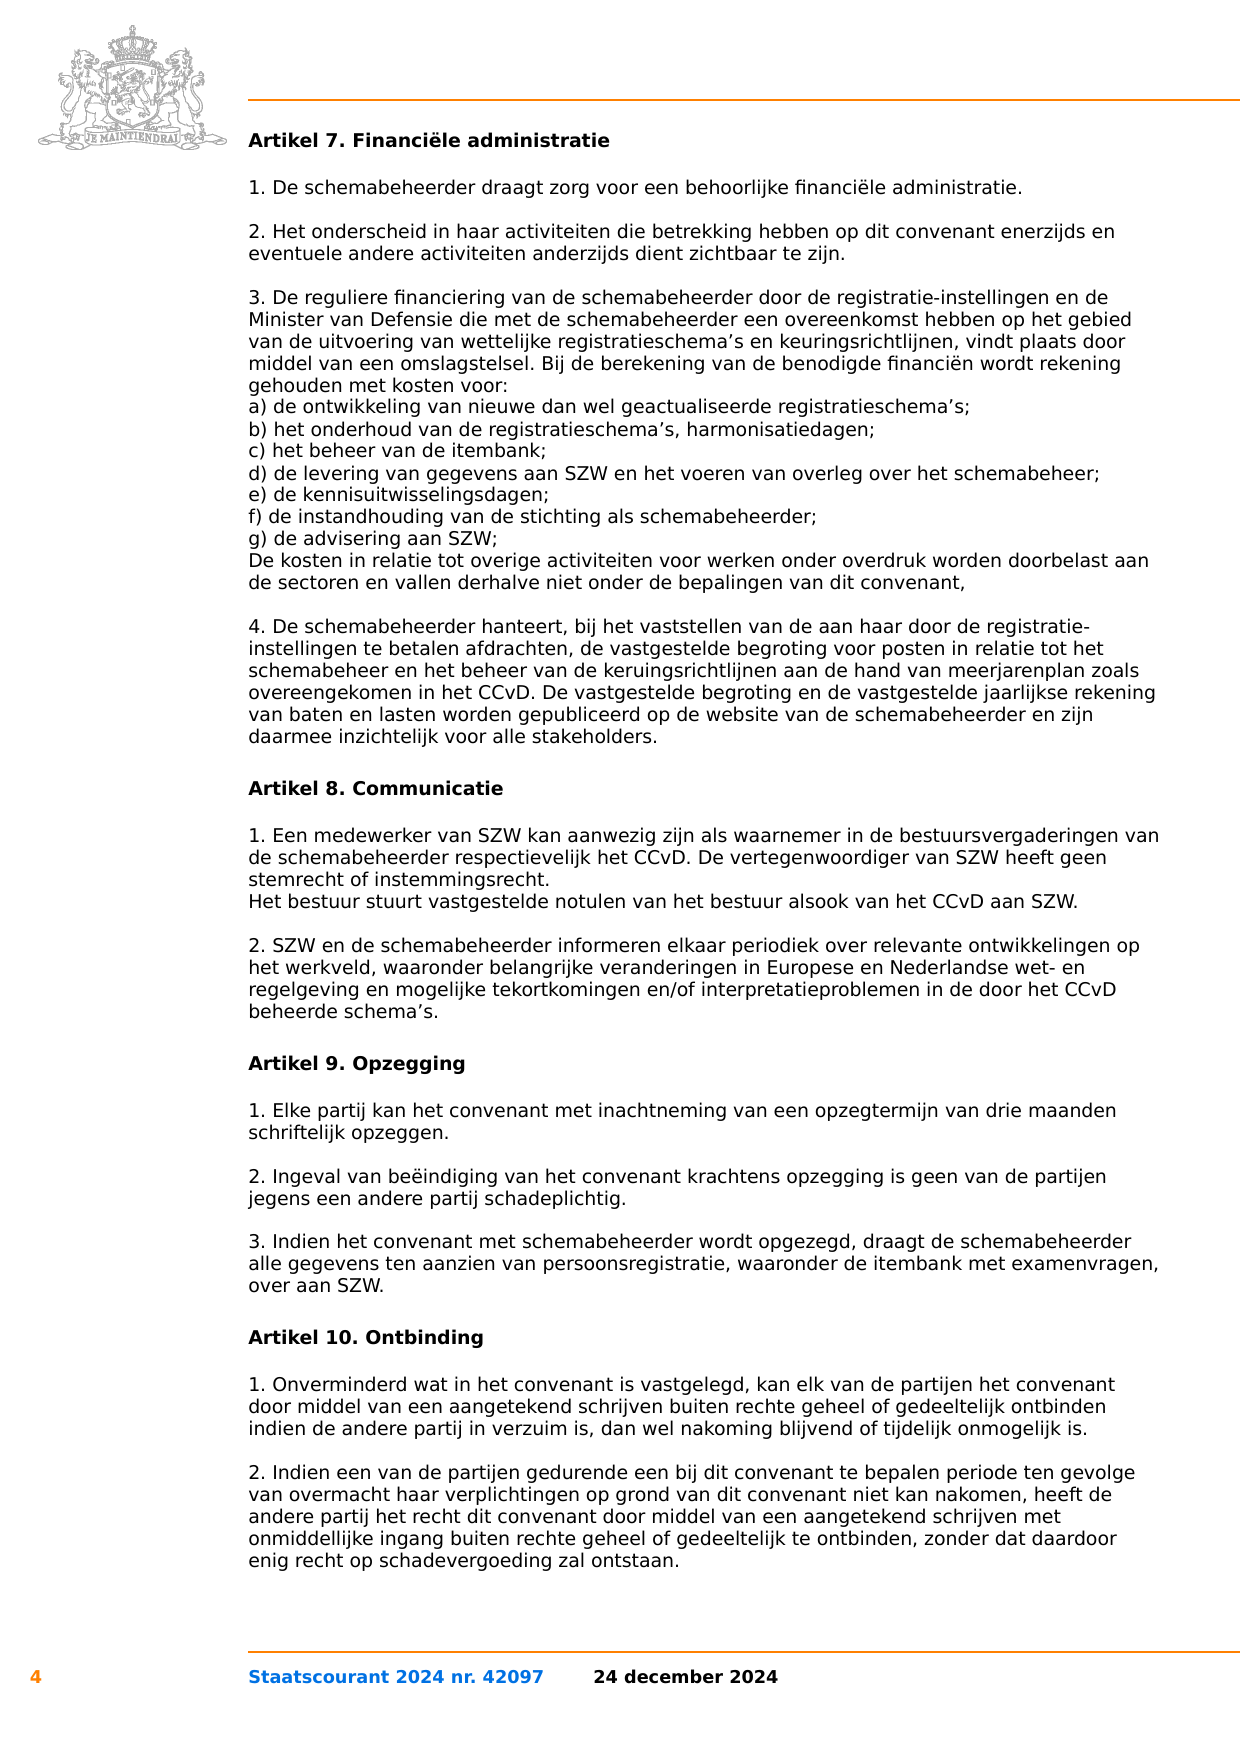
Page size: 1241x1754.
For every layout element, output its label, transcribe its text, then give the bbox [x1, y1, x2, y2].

text a) de ontwikkeling van nieuwe dan wel geactualiseerde registratieschema’s; [248, 396, 1163, 418]
text 2. SZW en de schemabeheerder informeren elkaar periodiek over relevante ontwikkelingen op het werkveld, waaronder belangrijke veranderingen in Europese en Nederlandse wet- en regelgeving en mogelijke tekortkomingen en/of interpretatieproblemen in de door het CCvD beheerde schema’s. [248, 935, 1163, 1023]
subtitle Artikel 7. Financiële administratie [248, 130, 1163, 152]
text Het bestuur stuurt vastgestelde notulen van het bestuur alsook van het CCvD aan SZW. [248, 891, 1163, 913]
text 1. De schemabeheerder draagt zorg voor een behoorlijke financiële administratie. [248, 177, 1163, 199]
text g) de advisering aan SZW; [248, 528, 1163, 550]
picture [38, 25, 227, 150]
text 3. Indien het convenant met schemabeheerder wordt opgezegd, draagt de schemabeheerder alle gegevens ten aanzien van persoonsregistratie, waaronder de itembank met examenvragen, over aan SZW. [248, 1231, 1163, 1297]
text c) het beheer van de itembank; [248, 440, 1163, 462]
text 2. Het onderscheid in haar activiteiten die betrekking hebben op dit convenant enerzijds en eventuele andere activiteiten anderzijds dient zichtbaar te zijn. [248, 221, 1163, 265]
subtitle Artikel 8. Communicatie [248, 778, 1163, 800]
text 1. Een medewerker van SZW kan aanwezig zijn als waarnemer in de bestuursvergaderingen van de schemabeheerder respectievelijk het CCvD. De vertegenwoordiger van SZW heeft geen stemrecht of instemmingsrecht. [248, 825, 1163, 891]
text 2. Indien een van de partijen gedurende een bij dit convenant te bepalen periode ten gevolge van overmacht haar verplichtingen op grond van dit convenant niet kan nakomen, heeft de andere partij het recht dit convenant door middel van een aangetekend schrijven met onmiddellijke ingang buiten rechte geheel of gedeeltelijk te ontbinden, zonder dat daardoor enig recht op schadevergoeding zal ontstaan. [248, 1462, 1163, 1572]
subtitle Artikel 9. Opzegging [248, 1053, 1163, 1075]
text e) de kennisuitwisselingsdagen; [248, 484, 1163, 506]
text f) de instandhouding van de stichting als schemabeheerder; [248, 506, 1163, 528]
subtitle Artikel 10. Ontbinding [248, 1327, 1163, 1349]
text De kosten in relatie tot overige activiteiten voor werken onder overdruk worden doorbelast aan de sectoren en vallen derhalve niet onder de bepalingen van dit convenant, [248, 550, 1163, 594]
text 4. De schemabeheerder hanteert, bij het vaststellen van de aan haar door de registratie-instellingen te betalen afdrachten, de vastgestelde begroting voor posten in relatie tot het schemabeheer en het beheer van de keruingsrichtlijnen aan de hand van meerjarenplan zoals overeengekomen in het CCvD. De vastgestelde begroting en de vastgestelde jaarlijkse rekening van baten en lasten worden gepubliceerd op de website van de schemabeheerder en zijn daarmee inzichtelijk voor alle stakeholders. [248, 616, 1163, 748]
text 1. Onverminderd wat in het convenant is vastgelegd, kan elk van de partijen het convenant door middel van een aangetekend schrijven buiten rechte geheel of gedeeltelijk ontbinden indien de andere partij in verzuim is, dan wel nakoming blijvend of tijdelijk onmogelijk is. [248, 1374, 1163, 1440]
text 2. Ingeval van beëindiging van het convenant krachtens opzegging is geen van de partijen jegens een andere partij schadeplichtig. [248, 1166, 1163, 1209]
text d) de levering van gegevens aan SZW en het voeren van overleg over het schemabeheer; [248, 462, 1163, 484]
text b) het onderhoud van de registratieschema’s, harmonisatiedagen; [248, 418, 1163, 440]
text 3. De reguliere financiering van de schemabeheerder door de registratie-instellingen en de Minister van Defensie die met de schemabeheerder een overeenkomst hebben op het gebied van de uitvoering van wettelijke registratieschema’s en keuringsrichtlijnen, vindt plaats door middel van een omslagstelsel. Bij de berekening van de benodigde financiën wordt rekening gehouden met kosten voor: [248, 287, 1163, 396]
text 1. Elke partij kan het convenant met inachtneming van een opzegtermijn van drie maanden schriftelijk opzeggen. [248, 1100, 1163, 1144]
